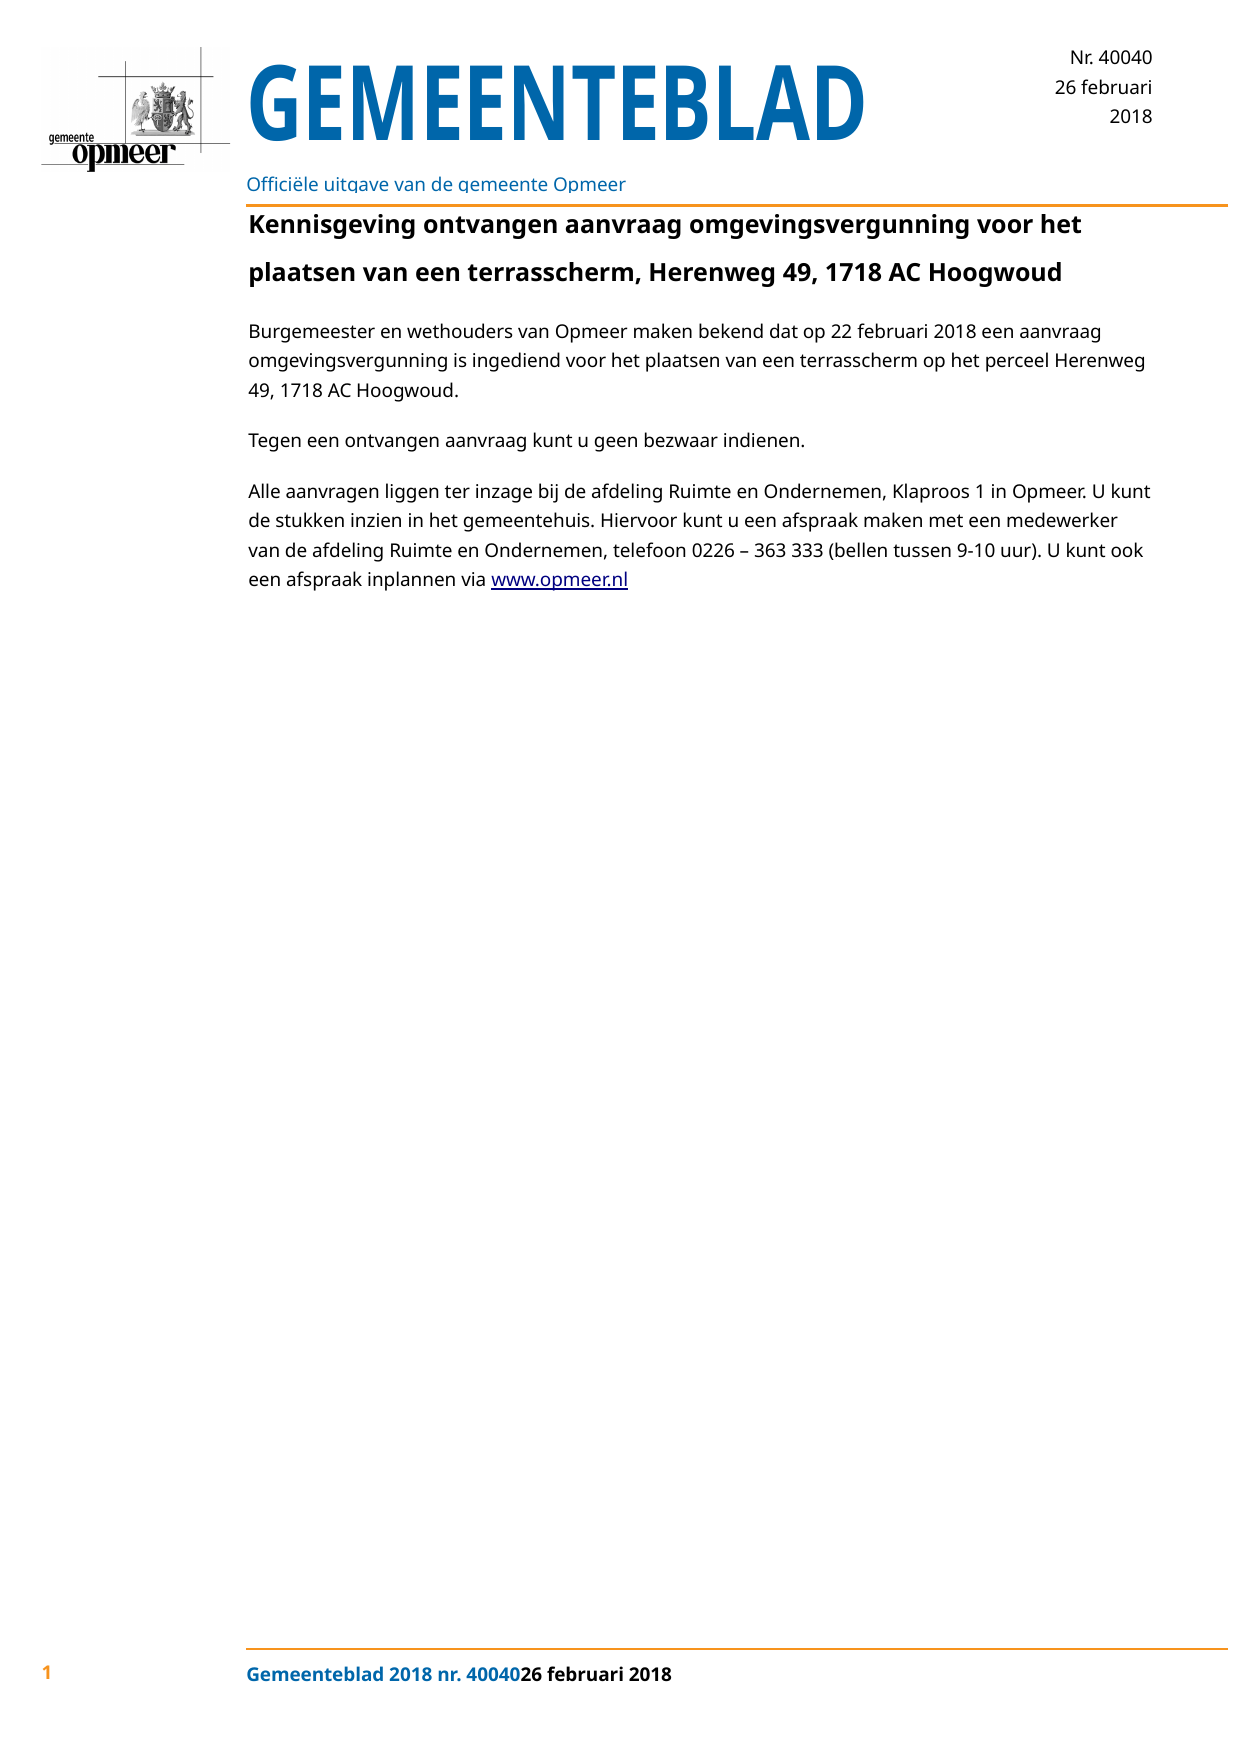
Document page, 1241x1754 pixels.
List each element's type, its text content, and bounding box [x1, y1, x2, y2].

text Kennisgeving ontvangen aanvraag omgevingsvergunning voor het plaatsen van een terrasscherm, Herenweg 49, 1718 AC Hoogwoud [248, 207, 1152, 288]
text Tegen een ontvangen aanvraag kunt u geen bezwaar indienen. [248, 427, 1152, 453]
text Burgemeester en wethouders van Opmeer maken bekend dat op 22 februari 2018 een aanvraag omgevingsvergunning is ingediend voor het plaatsen van een terrasscherm op het perceel Herenweg 49, 1718 AC Hoogwoud. [248, 318, 1152, 403]
picture [41, 47, 231, 172]
text Alle aanvragen liggen ter inzage bij de afdeling Ruimte en Ondernemen, Klaproos 1 in Opmeer. U kunt de stukken inzien in het gemeentehuis. Hiervoor kunt u een afspraak maken met een medewerker van de afdeling Ruimte en Ondernemen, telefoon 0226 – 363 333 (bellen tussen 9-10 uur). U kunt ook een afspraak inplannen via www.opmeer.nl [248, 478, 1152, 592]
